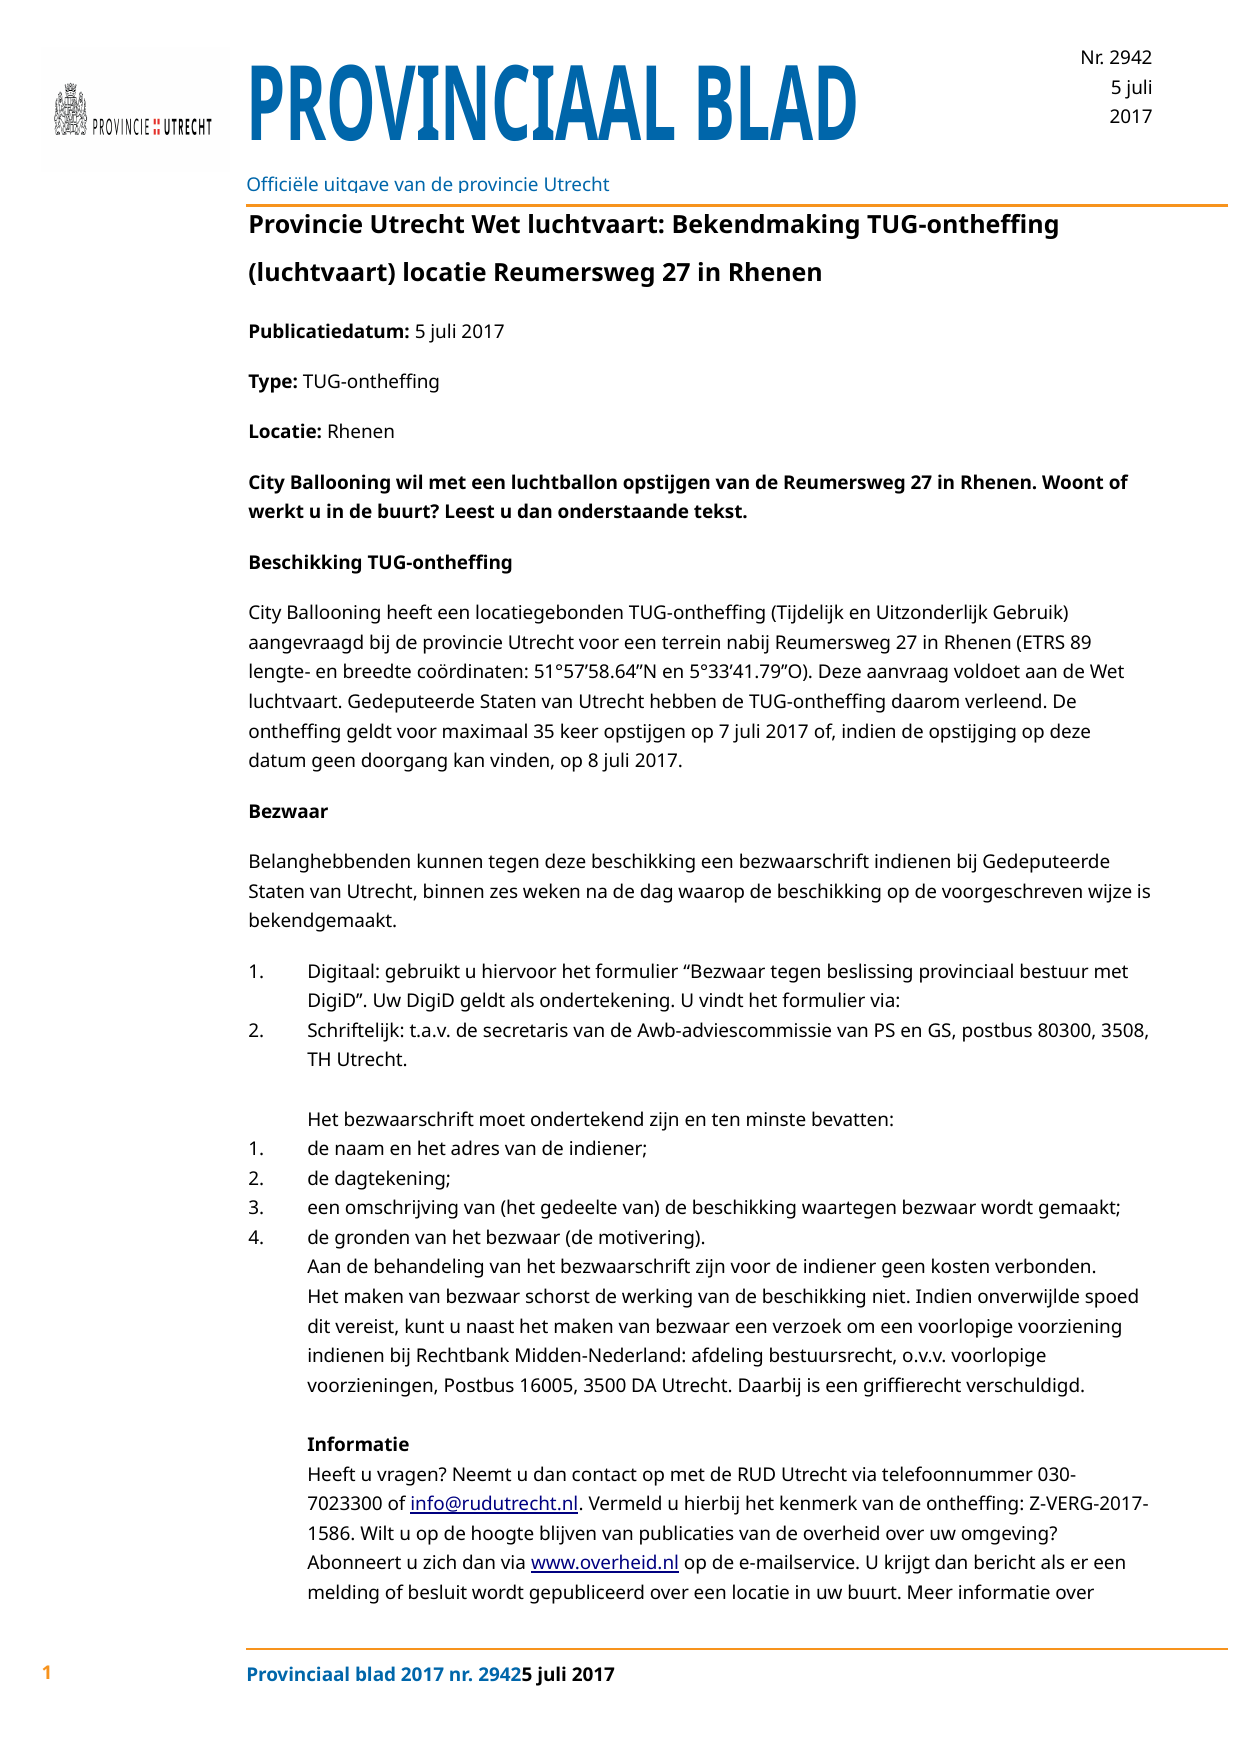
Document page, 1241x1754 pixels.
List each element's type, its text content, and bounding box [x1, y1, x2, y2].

text City Ballooning wil met een luchtballon opstijgen van de Reumersweg 27 in Rhenen. Woont of werkt u in de buurt? Leest u dan onderstaande tekst. [248, 469, 1152, 524]
list Informatie [248, 1431, 1152, 1457]
list Schriftelijk: t.a.v. de secretaris van de Awb-adviescommissie van PS en GS, postbus 80300, 3508, TH Utrecht. [248, 1017, 1152, 1072]
picture [41, 47, 231, 172]
list de naam en het adres van de indiener; [248, 1135, 1152, 1161]
text Bezwaar [248, 798, 1152, 824]
list Digitaal: gebruikt u hiervoor het formulier “Bezwaar tegen beslissing provinciaal bestuur met DigiD’’. Uw DigiD geldt als ondertekening. U vindt het formulier via: [248, 958, 1152, 1013]
text Beschikking TUG-ontheffing [248, 549, 1152, 575]
text Type: TUG-ontheffing [248, 368, 1152, 394]
text City Ballooning heeft een locatiegebonden TUG-ontheffing (Tijdelijk en Uitzonderlijk Gebruik) aangevraagd bij de provincie Utrecht voor een terrein nabij Reumersweg 27 in Rhenen (ETRS 89 lengte- en breedte coördinaten: 51°57’58.64’’N en 5°33’41.79’’O). Deze aanvraag voldoet aan de Wet luchtvaart. Gedeputeerde Staten van Utrecht hebben de TUG-ontheffing daarom verleend. De ontheffing geldt voor maximaal 35 keer opstijgen op 7 juli 2017 of, indien de opstijging op deze datum geen doorgang kan vinden, op 8 juli 2017. [248, 599, 1152, 773]
list de gronden van het bezwaar (de motivering). [248, 1224, 1152, 1250]
list een omschrijving van (het gedeelte van) de beschikking waartegen bezwaar wordt gemaakt; [248, 1194, 1152, 1220]
text Publicatiedatum: 5 juli 2017 [248, 318, 1152, 344]
list Aan de behandeling van het bezwaarschrift zijn voor de indiener geen kosten verbonden. [248, 1254, 1152, 1279]
list de dagtekening; [248, 1165, 1152, 1191]
list Het maken van bezwaar schorst de werking van de beschikking niet. Indien onverwijlde spoed dit vereist, kunt u naast het maken van bezwaar een verzoek om een voorlopige voorziening indienen bij Rechtbank Midden-Nederland: afdeling bestuursrecht, o.v.v. voorlopige voorzieningen, Postbus 16005, 3500 DA Utrecht. Daarbij is een griffierecht verschuldigd. [248, 1283, 1152, 1398]
text Provincie Utrecht Wet luchtvaart: Bekendmaking TUG-ontheffing (luchtvaart) locatie Reumersweg 27 in Rhenen [248, 207, 1152, 288]
text Locatie: Rhenen [248, 419, 1152, 444]
list Het bezwaarschrift moet ondertekend zijn en ten minste bevatten: [248, 1106, 1152, 1132]
list Heeft u vragen? Neemt u dan contact op met de RUD Utrecht via telefoonnummer 030-7023300 of info@rudutrecht.nl. Vermeld u hierbij het kenmerk van de ontheffing: Z-VERG-2017-1586. Wilt u op de hoogte blijven van publicaties van de overheid over uw omgeving? Abonneert u zich dan via www.overheid.nl op de e-mailservice. U krijgt dan bericht als er een melding of besluit wordt gepubliceerd over een locatie in uw buurt. Meer informatie over [248, 1461, 1152, 1605]
text Belanghebbenden kunnen tegen deze beschikking een bezwaarschrift indienen bij Gedeputeerde Staten van Utrecht, binnen zes weken na de dag waarop de beschikking op de voorgeschreven wijze is bekendgemaakt. [248, 848, 1152, 933]
